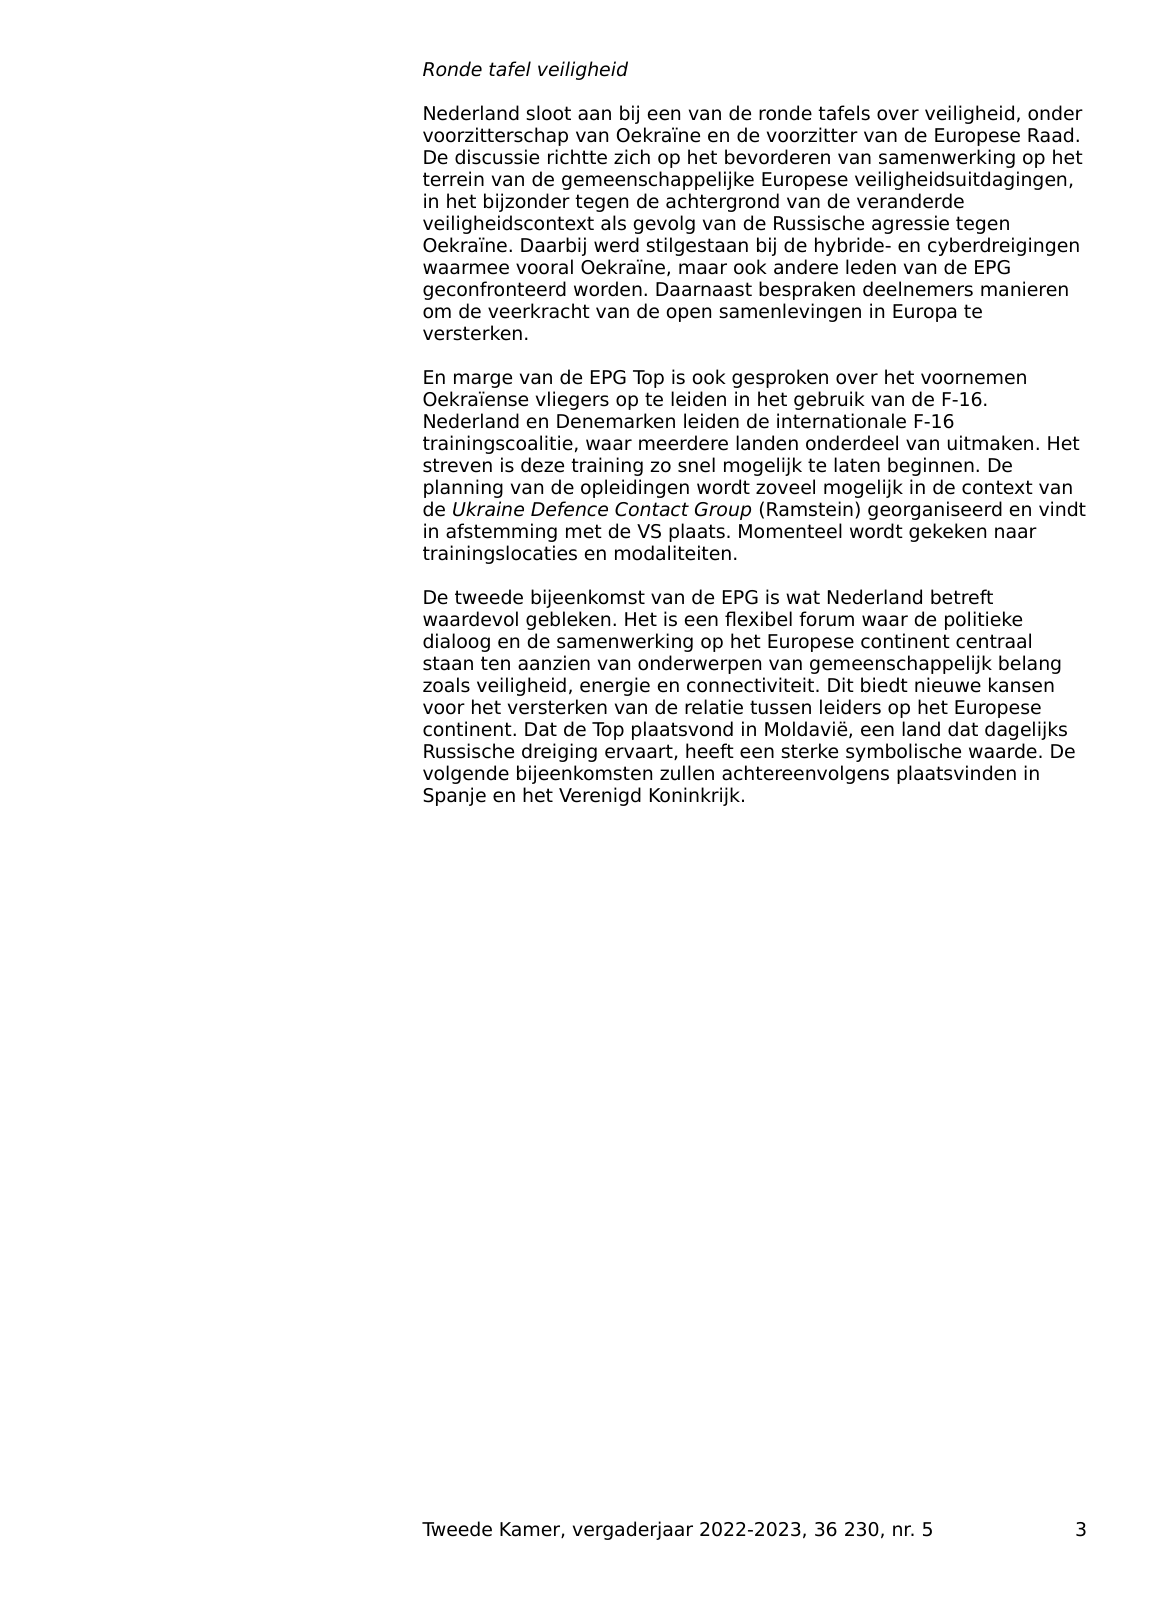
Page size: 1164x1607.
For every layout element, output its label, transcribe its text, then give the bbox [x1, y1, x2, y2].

text Nederland sloot aan bij een van de ronde tafels over veiligheid, onder voorzitterschap van Oekraïne en de voorzitter van de Europese Raad. De discussie richtte zich op het bevorderen van samenwerking op het terrein van de gemeenschappelijke Europese veiligheidsuitdagingen, in het bijzonder tegen de achtergrond van de veranderde veiligheidscontext als gevolg van de Russische agressie tegen Oekraïne. Daarbij werd stilgestaan bij de hybride- en cyberdreigingen waarmee vooral Oekraïne, maar ook andere leden van de EPG geconfronteerd worden. Daarnaast bespraken deelnemers manieren om de veerkracht van de open samenlevingen in Europa te versterken. [422, 103, 1087, 345]
subtitle Ronde tafel veiligheid [422, 59, 1087, 81]
text De tweede bijeenkomst van de EPG is wat Nederland betreft waardevol gebleken. Het is een flexibel forum waar de politieke dialoog en de samenwerking op het Europese continent centraal staan ten aanzien van onderwerpen van gemeenschappelijk belang zoals veiligheid, energie en connectiviteit. Dit biedt nieuwe kansen voor het versterken van de relatie tussen leiders op het Europese continent. Dat de Top plaatsvond in Moldavië, een land dat dagelijks Russische dreiging ervaart, heeft een sterke symbolische waarde. De volgende bijeenkomsten zullen achtereenvolgens plaatsvinden in Spanje en het Verenigd Koninkrijk. [422, 587, 1087, 807]
text En marge van de EPG Top is ook gesproken over het voornemen Oekraïense vliegers op te leiden in het gebruik van de F-16. Nederland en Denemarken leiden de internationale F-16 trainingscoalitie, waar meerdere landen onderdeel van uitmaken. Het streven is deze training zo snel mogelijk te laten beginnen. De planning van de opleidingen wordt zoveel mogelijk in de context van de Ukraine Defence Contact Group (Ramstein) georganiseerd en vindt in afstemming met de VS plaats. Momenteel wordt gekeken naar trainingslocaties en modaliteiten. [422, 367, 1087, 565]
